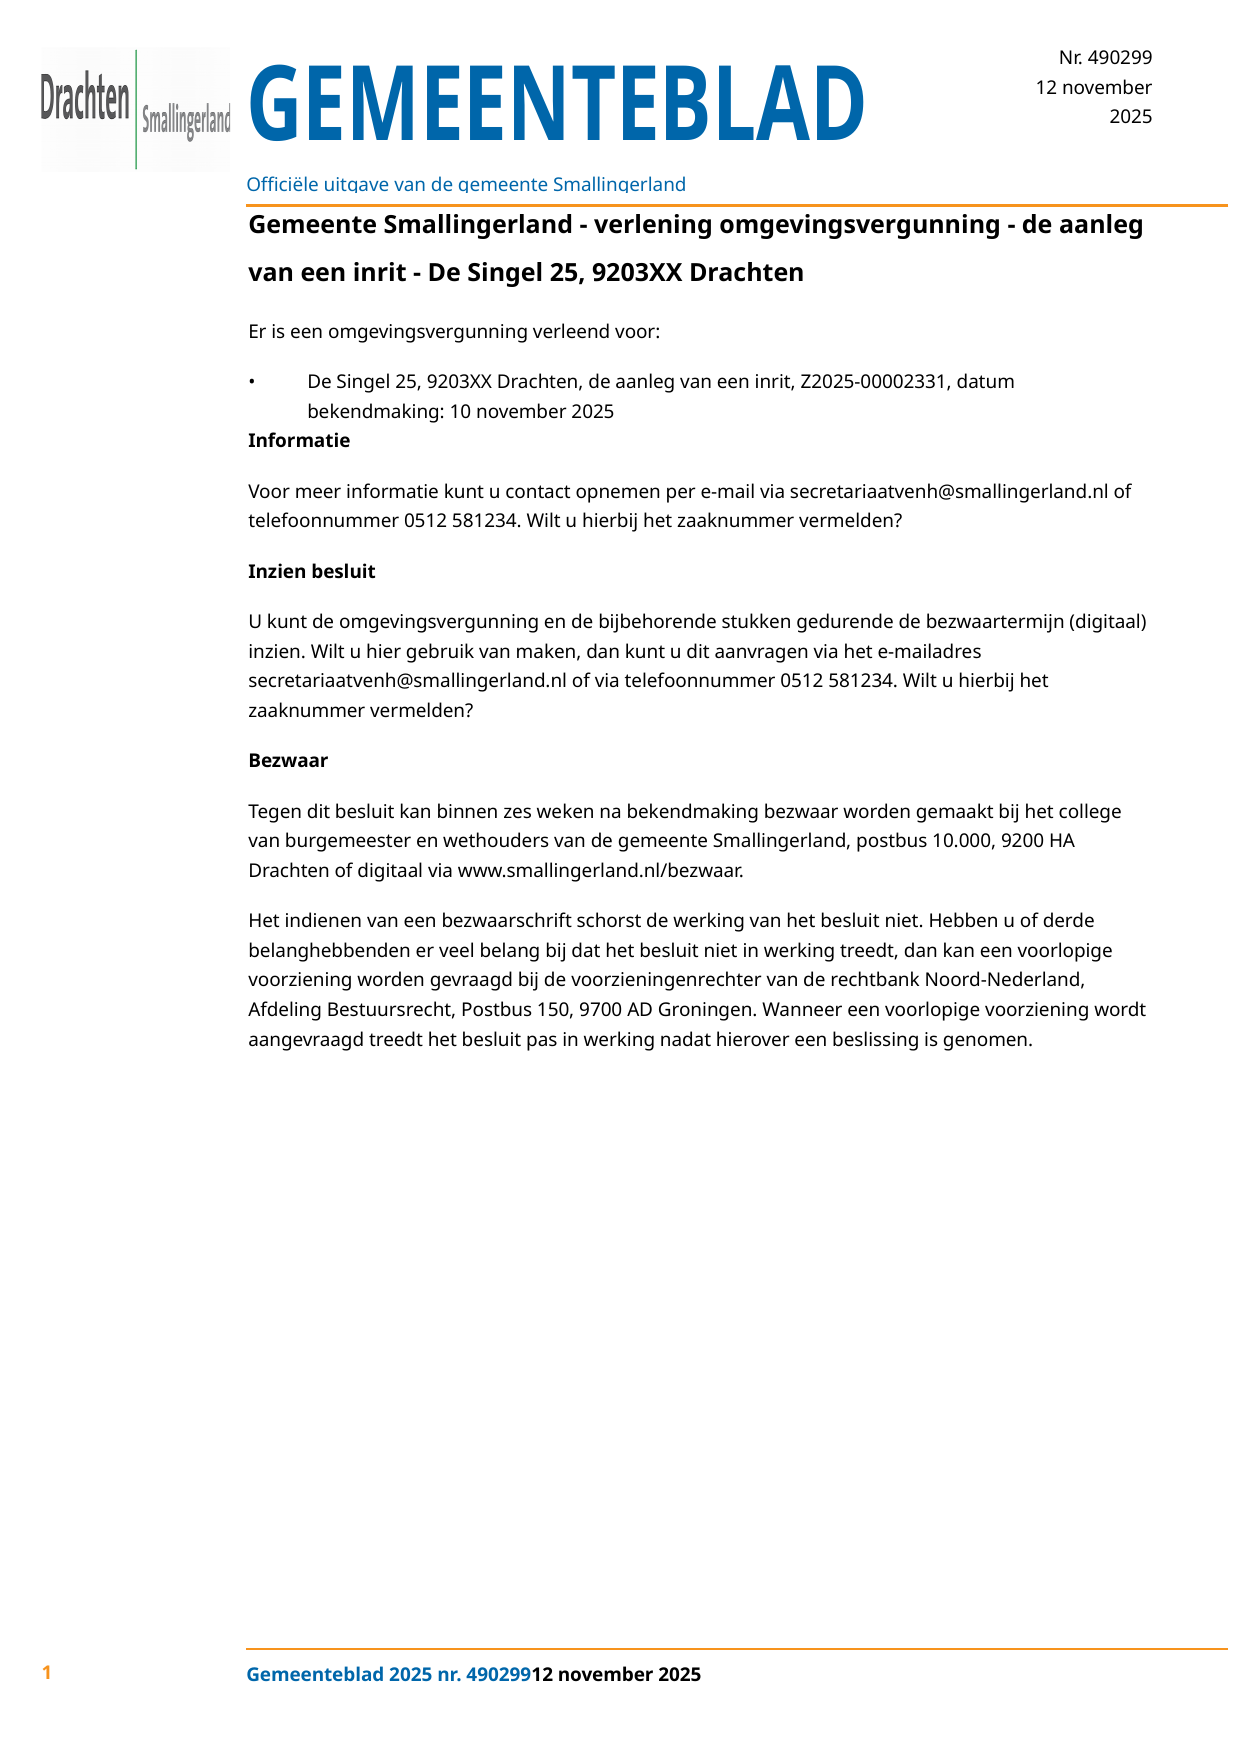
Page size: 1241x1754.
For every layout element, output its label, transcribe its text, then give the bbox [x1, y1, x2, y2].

text Er is een omgevingsvergunning verleend voor: [248, 318, 1152, 344]
list De Singel 25, 9203XX Drachten, de aanleg van een inrit, Z2025-00002331, datum bekendmaking: 10 november 2025 [248, 368, 1152, 424]
text Tegen dit besluit kan binnen zes weken na bekendmaking bezwaar worden gemaakt bij het college van burgemeester en wethouders van de gemeente Smallingerland, postbus 10.000, 9200 HA Drachten of digitaal via www.smallingerland.nl/bezwaar. [248, 798, 1152, 883]
picture [41, 47, 231, 172]
text Het indienen van een bezwaarschrift schorst de werking van het besluit niet. Hebben u of derde belanghebbenden er veel belang bij dat het besluit niet in werking treedt, dan kan een voorlopige voorziening worden gevraagd bij de voorzieningenrechter van de rechtbank Noord-Nederland, Afdeling Bestuursrecht, Postbus 150, 9700 AD Groningen. Wanneer een voorlopige voorziening wordt aangevraagd treedt het besluit pas in werking nadat hierover een beslissing is genomen. [248, 907, 1152, 1052]
text Informatie [248, 427, 1152, 453]
text U kunt de omgevingsvergunning en de bijbehorende stukken gedurende de bezwaartermijn (digitaal) inzien. Wilt u hier gebruik van maken, dan kunt u dit aanvragen via het e-mailadres secretariaatvenh@smallingerland.nl of via telefoonnummer 0512 581234. Wilt u hierbij het zaaknummer vermelden? [248, 608, 1152, 723]
text Voor meer informatie kunt u contact opnemen per e-mail via secretariaatvenh@smallingerland.nl of telefoonnummer 0512 581234. Wilt u hierbij het zaaknummer vermelden? [248, 478, 1152, 533]
text Gemeente Smallingerland - verlening omgevingsvergunning - de aanleg van een inrit - De Singel 25, 9203XX Drachten [248, 207, 1152, 288]
text Inzien besluit [248, 558, 1152, 584]
text Bezwaar [248, 747, 1152, 773]
